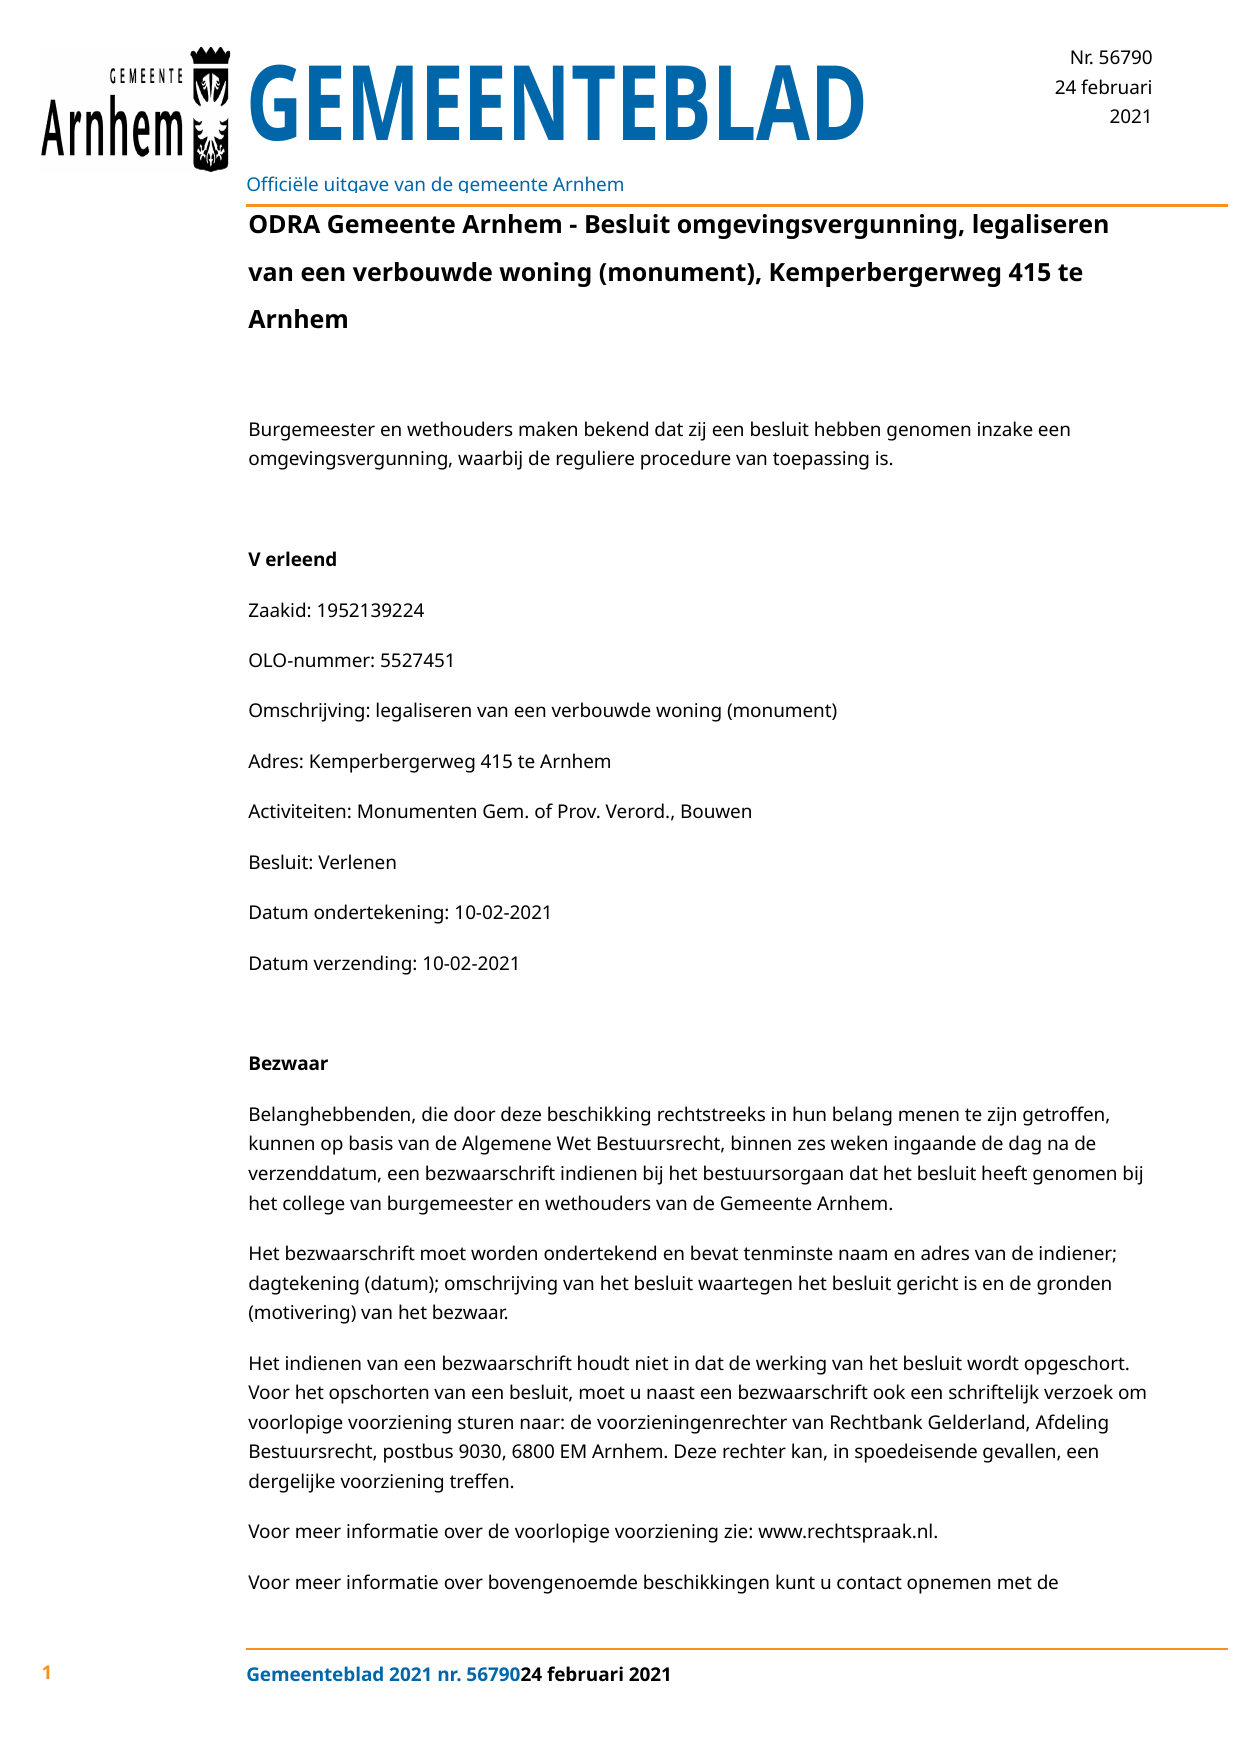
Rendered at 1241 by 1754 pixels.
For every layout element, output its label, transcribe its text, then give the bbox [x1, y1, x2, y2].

text V erleend [248, 546, 1152, 572]
text ODRA Gemeente Arnhem - Besluit omgevingsvergunning, legaliseren van een verbouwde woning (monument), Kemperbergerweg 415 te Arnhem [248, 207, 1152, 336]
text Burgemeester en wethouders maken bekend dat zij een besluit hebben genomen inzake een omgevingsvergunning, waarbij de reguliere procedure van toepassing is. [248, 416, 1152, 471]
text Activiteiten: Monumenten Gem. of Prov. Verord., Bouwen [248, 798, 1152, 824]
text Zaakid: 1952139224 [248, 597, 1152, 622]
text Het indienen van een bezwaarschrift houdt niet in dat de werking van het besluit wordt opgeschort. Voor het opschorten van een besluit, moet u naast een bezwaarschrift ook een schriftelijk verzoek om voorlopige voorziening sturen naar: de voorzieningenrechter van Rechtbank Gelderland, Afdeling Bestuursrecht, postbus 9030, 6800 EM Arnhem. Deze rechter kan, in spoedeisende gevallen, een dergelijke voorziening treffen. [248, 1350, 1152, 1494]
text Datum verzending: 10-02-2021 [248, 950, 1152, 975]
text Voor meer informatie over bovengenoemde beschikkingen kunt u contact opnemen met de [248, 1569, 1152, 1594]
text Bezwaar [248, 1051, 1152, 1076]
picture [41, 47, 231, 172]
text Voor meer informatie over de voorlopige voorziening zie: www.rechtspraak.nl. [248, 1518, 1152, 1544]
text Het bezwaarschrift moet worden ondertekend en bevat tenminste naam en adres van de indiener; dagtekening (datum); omschrijving van het besluit waartegen het besluit gericht is en de gronden (motivering) van het bezwaar. [248, 1240, 1152, 1325]
text Datum ondertekening: 10-02-2021 [248, 899, 1152, 925]
text Adres: Kemperbergerweg 415 te Arnhem [248, 748, 1152, 774]
text Besluit: Verlenen [248, 849, 1152, 874]
text Omschrijving: legaliseren van een verbouwde woning (monument) [248, 698, 1152, 723]
text OLO-nummer: 5527451 [248, 647, 1152, 673]
text Belanghebbenden, die door deze beschikking rechtstreeks in hun belang menen te zijn getroffen, kunnen op basis van de Algemene Wet Bestuursrecht, binnen zes weken ingaande de dag na de verzenddatum, een bezwaarschrift indienen bij het bestuursorgaan dat het besluit heeft genomen bij het college van burgemeester en wethouders van de Gemeente Arnhem. [248, 1101, 1152, 1215]
